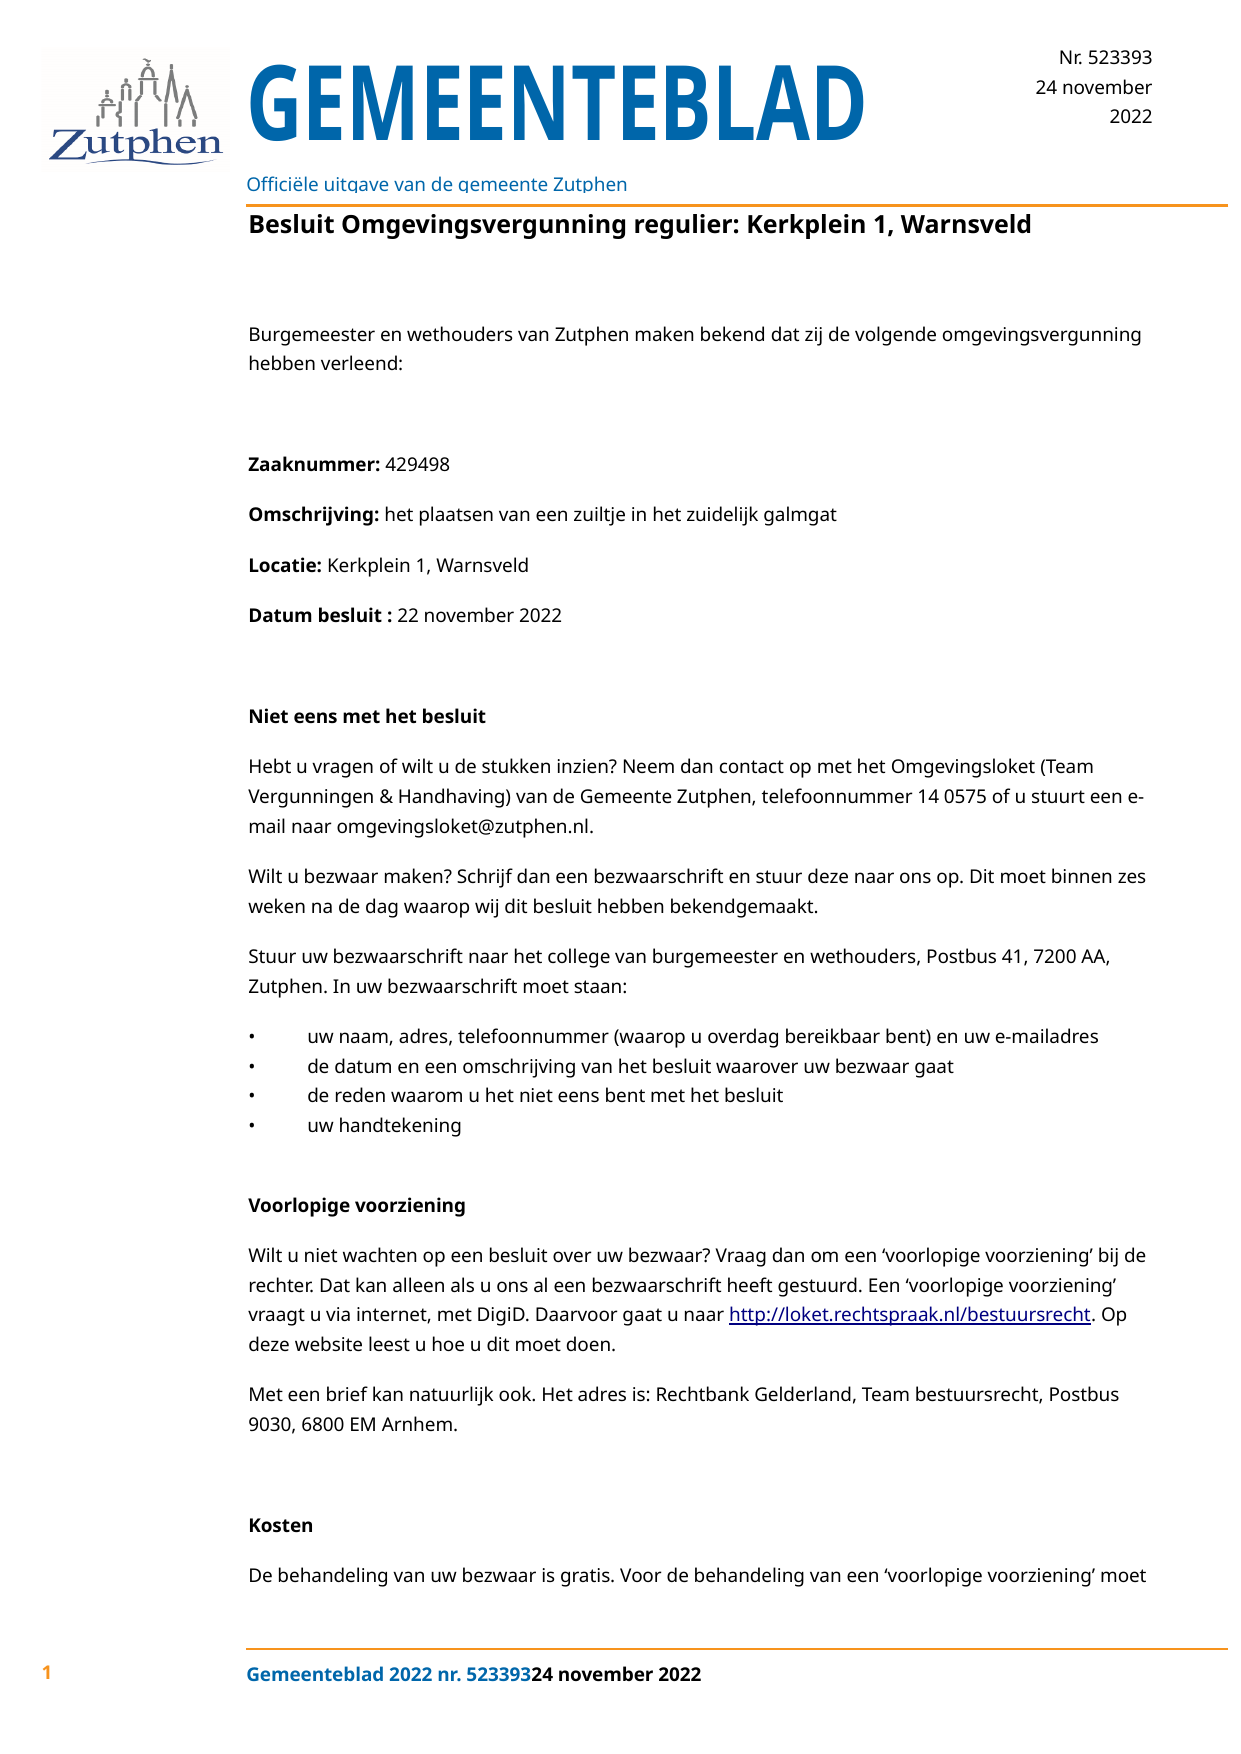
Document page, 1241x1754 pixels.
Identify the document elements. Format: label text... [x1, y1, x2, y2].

text Hebt u vragen of wilt u de stukken inzien? Neem dan contact op met het Omgevingsloket (Team Vergunningen & Handhaving) van de Gemeente Zutphen, telefoonnummer 14 0575 of u stuurt een e-mail naar omgevingsloket@zutphen.nl. [248, 754, 1152, 838]
list uw naam, adres, telefoonnummer (waarop u overdag bereikbaar bent) en uw e-mailadres [248, 1023, 1152, 1049]
text Besluit Omgevingsvergunning regulier: Kerkplein 1, Warnsveld [248, 207, 1152, 241]
list de datum en een omschrijving van het besluit waarover uw bezwaar gaat [248, 1053, 1152, 1078]
list de reden waarom u het niet eens bent met het besluit [248, 1082, 1152, 1108]
text Wilt u bezwaar maken? Schrijf dan een bezwaarschrift en stuur deze naar ons op. Dit moet binnen zes weken na de dag waarop wij dit besluit hebben bekendgemaakt. [248, 863, 1152, 918]
text Datum besluit : 22 november 2022 [248, 602, 1152, 628]
text Locatie: Kerkplein 1, Warnsveld [248, 552, 1152, 578]
text De behandeling van uw bezwaar is gratis. Voor de behandeling van een ‘voorlopige voorziening’ moet [248, 1562, 1152, 1588]
text Kosten [248, 1512, 1152, 1538]
text Omschrijving: het plaatsen van een zuiltje in het zuidelijk galmgat [248, 502, 1152, 527]
text Niet eens met het besluit [248, 703, 1152, 729]
text Zaaknummer: 429498 [248, 451, 1152, 477]
text Burgemeester en wethouders van Zutphen maken bekend dat zij de volgende omgevingsvergunning hebben verleend: [248, 321, 1152, 376]
text Voorlopige voorziening [248, 1192, 1152, 1218]
text Stuur uw bezwaarschrift naar het college van burgemeester en wethouders, Postbus 41, 7200 AA, Zutphen. In uw bezwaarschrift moet staan: [248, 943, 1152, 998]
text Met een brief kan natuurlijk ook. Het adres is: Rechtbank Gelderland, Team bestuursrecht, Postbus 9030, 6800 EM Arnhem. [248, 1382, 1152, 1437]
picture [41, 47, 231, 172]
list uw handtekening [248, 1112, 1152, 1138]
text Wilt u niet wachten op een besluit over uw bezwaar? Vraag dan om een ‘voorlopige voorziening’ bij de rechter. Dat kan alleen als u ons al een bezwaarschrift heeft gestuurd. Een ‘voorlopige voorziening’ vraagt u via internet, met DigiD. Daarvoor gaat u naar http://loket.rechtspraak.nl/bestuursrecht. Op deze website leest u hoe u dit moet doen. [248, 1242, 1152, 1357]
